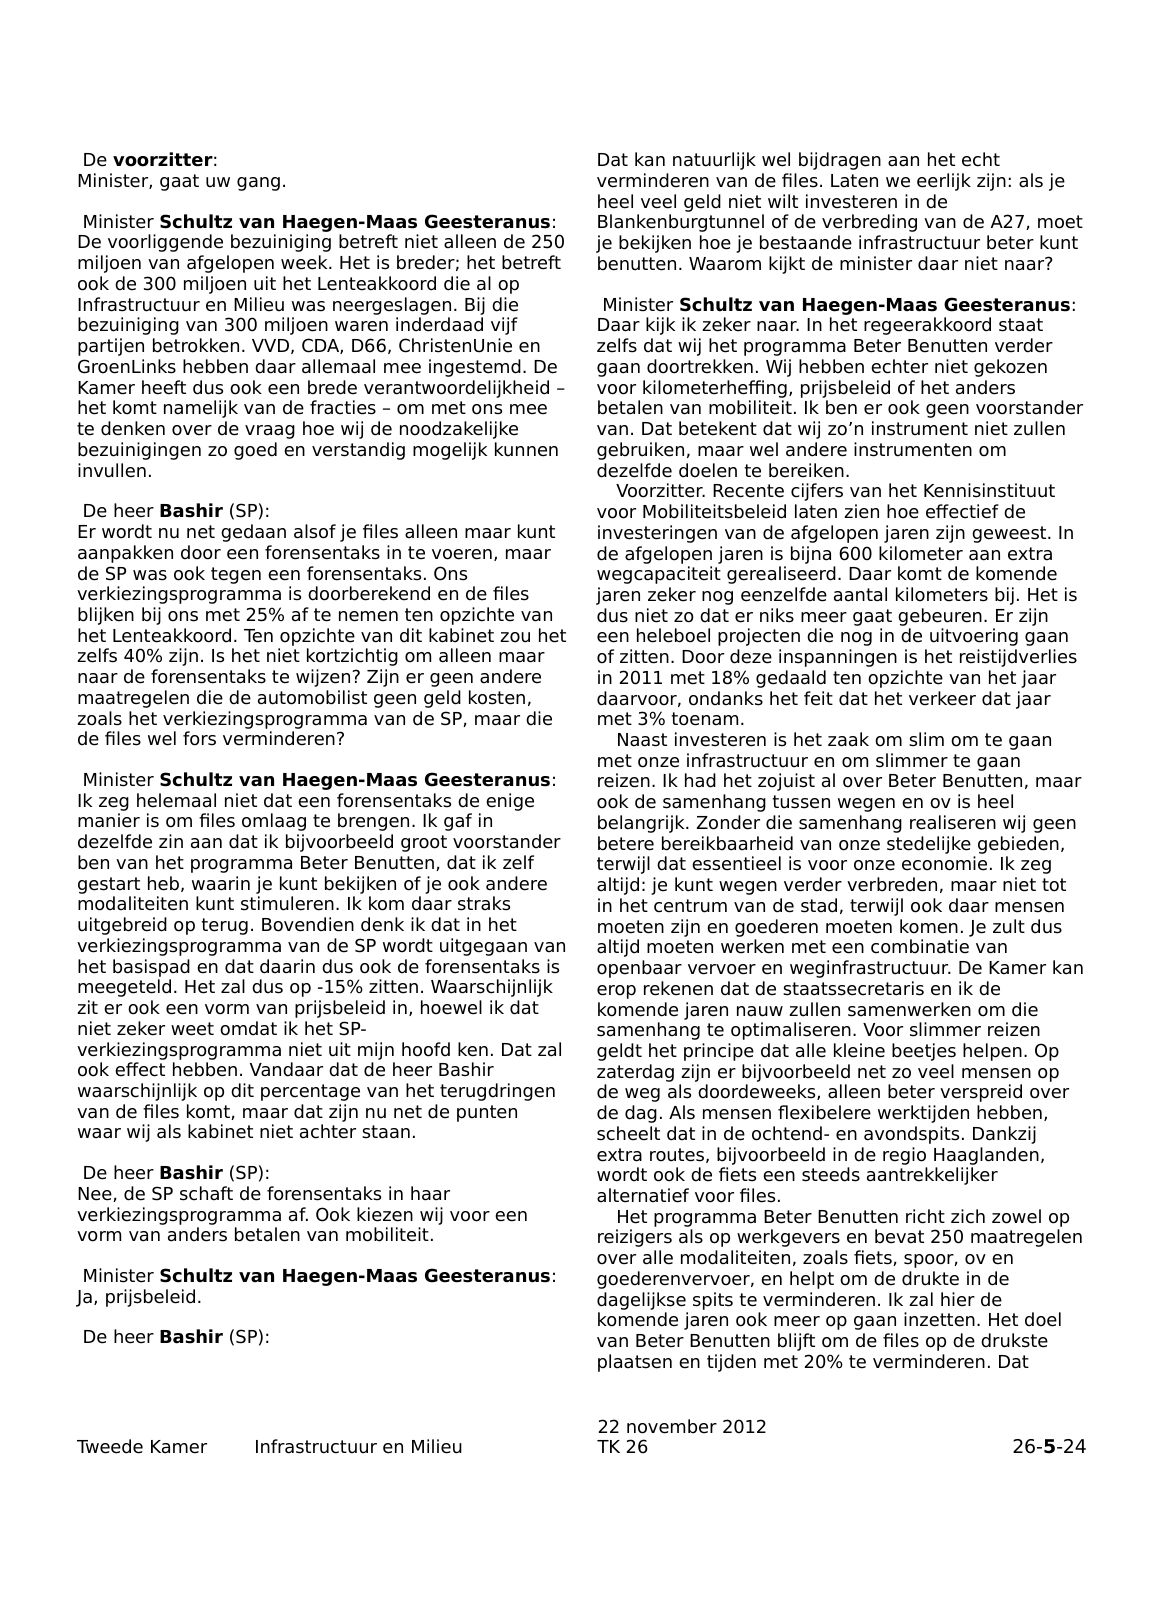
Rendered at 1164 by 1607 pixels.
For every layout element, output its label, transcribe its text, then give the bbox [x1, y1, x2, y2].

text Minister Schultz van Haegen-Maas Geesteranus: [77, 212, 567, 232]
text Naast investeren is het zaak om slim om te gaan met onze infrastructuur en om slimmer te gaan reizen. Ik had het zojuist al over Beter Benutten, maar ook de samenhang tussen wegen en ov is heel belangrijk. Zonder die samenhang realiseren wij geen betere bereikbaarheid van onze stedelijke gebieden, terwijl dat essentieel is voor onze economie. Ik zeg altijd: je kunt wegen verder verbreden, maar niet tot in het centrum van de stad, terwijl ook daar mensen moeten zijn en goederen moeten komen. Je zult dus altijd moeten werken met een combinatie van openbaar vervoer en weginfrastructuur. De Kamer kan erop rekenen dat de staatssecretaris en ik de komende jaren nauw zullen samenwerken om die samenhang te optimaliseren. Voor slimmer reizen geldt het principe dat alle kleine beetjes helpen. Op zaterdag zijn er bijvoorbeeld net zo veel mensen op de weg als doordeweeks, alleen beter verspreid over de dag. Als mensen flexibelere werktijden hebben, scheelt dat in de ochtend- en avondspits. Dankzij extra routes, bijvoorbeeld in de regio Haaglanden, wordt ook de fiets een steeds aantrekkelijker alternatief voor files. [596, 730, 1087, 1207]
text Het programma Beter Benutten richt zich zowel op reizigers als op werkgevers en bevat 250 maatregelen over alle modaliteiten, zoals fiets, spoor, ov en goederenvervoer, en helpt om de drukte in de dagelijkse spits te verminderen. Ik zal hier de komende jaren ook meer op gaan inzetten. Het doel van Beter Benutten blijft om de files op de drukste plaatsen en tijden met 20% te verminderen. Dat [596, 1207, 1087, 1372]
text De voorzitter: [77, 150, 567, 171]
text De voorliggende bezuiniging betreft niet alleen de 250 miljoen van afgelopen week. Het is breder; het betreft ook de 300 miljoen uit het Lenteakkoord die al op Infrastructuur en Milieu was neergeslagen. Bij die bezuiniging van 300 miljoen waren inderdaad vijf partijen betrokken. VVD, CDA, D66, ChristenUnie en GroenLinks hebben daar allemaal mee ingestemd. De Kamer heeft dus ook een brede verantwoordelijkheid – het komt namelijk van de fracties – om met ons mee te denken over de vraag hoe wij de noodzakelijke bezuinigingen zo goed en verstandig mogelijk kunnen invullen. [77, 232, 567, 481]
text Ja, prijsbeleid. [77, 1287, 567, 1307]
text De heer Bashir (SP): [77, 1327, 567, 1348]
text Minister Schultz van Haegen-Maas Geesteranus: [596, 294, 1087, 315]
text Daar kijk ik zeker naar. In het regeerakkoord staat zelfs dat wij het programma Beter Benutten verder gaan doortrekken. Wij hebben echter niet gekozen voor kilometerheffing, prijsbeleid of het anders betalen van mobiliteit. Ik ben er ook geen voorstander van. Dat betekent dat wij zo’n instrument niet zullen gebruiken, maar wel andere instrumenten om dezelfde doelen te bereiken. [596, 315, 1087, 481]
text Minister, gaat uw gang. [77, 171, 567, 192]
text Ik zeg helemaal niet dat een forensentaks de enige manier is om files omlaag te brengen. Ik gaf in dezelfde zin aan dat ik bijvoorbeeld groot voorstander ben van het programma Beter Benutten, dat ik zelf gestart heb, waarin je kunt bekijken of je ook andere modaliteiten kunt stimuleren. Ik kom daar straks uitgebreid op terug. Bovendien denk ik dat in het verkiezingsprogramma van de SP wordt uitgegaan van het basispad en dat daarin dus ook de forensentaks is meegeteld. Het zal dus op -15% zitten. Waarschijnlijk zit er ook een vorm van prijsbeleid in, hoewel ik dat niet zeker weet omdat ik het SP-verkiezingsprogramma niet uit mijn hoofd ken. Dat zal ook effect hebben. Vandaar dat de heer Bashir waarschijnlijk op dit percentage van het terugdringen van de files komt, maar dat zijn nu net de punten waar wij als kabinet niet achter staan. [77, 791, 567, 1143]
text Voorzitter. Recente cijfers van het Kennisinstituut voor Mobiliteitsbeleid laten zien hoe effectief de investeringen van de afgelopen jaren zijn geweest. In de afgelopen jaren is bijna 600 kilometer aan extra wegcapaciteit gerealiseerd. Daar komt de komende jaren zeker nog eenzelfde aantal kilometers bij. Het is dus niet zo dat er niks meer gaat gebeuren. Er zijn een heleboel projecten die nog in de uitvoering gaan of zitten. Door deze inspanningen is het reistijdverlies in 2011 met 18% gedaald ten opzichte van het jaar daarvoor, ondanks het feit dat het verkeer dat jaar met 3% toenam. [596, 481, 1087, 730]
text Dat kan natuurlijk wel bijdragen aan het echt verminderen van de files. Laten we eerlijk zijn: als je heel veel geld niet wilt investeren in de Blankenburgtunnel of de verbreding van de A27, moet je bekijken hoe je bestaande infrastructuur beter kunt benutten. Waarom kijkt de minister daar niet naar? [596, 150, 1087, 274]
text Er wordt nu net gedaan alsof je files alleen maar kunt aanpakken door een forensentaks in te voeren, maar de SP was ook tegen een forensentaks. Ons verkiezingsprogramma is doorberekend en de files blijken bij ons met 25% af te nemen ten opzichte van het Lenteakkoord. Ten opzichte van dit kabinet zou het zelfs 40% zijn. Is het niet kortzichtig om alleen maar naar de forensentaks te wijzen? Zijn er geen andere maatregelen die de automobilist geen geld kosten, zoals het verkiezingsprogramma van de SP, maar die de files wel fors verminderen? [77, 522, 567, 750]
text Nee, de SP schaft de forensentaks in haar verkiezingsprogramma af. Ook kiezen wij voor een vorm van anders betalen van mobiliteit. [77, 1184, 567, 1246]
text Minister Schultz van Haegen-Maas Geesteranus: [77, 1266, 567, 1287]
text Minister Schultz van Haegen-Maas Geesteranus: [77, 770, 567, 791]
text De heer Bashir (SP): [77, 1163, 567, 1184]
text De heer Bashir (SP): [77, 501, 567, 522]
